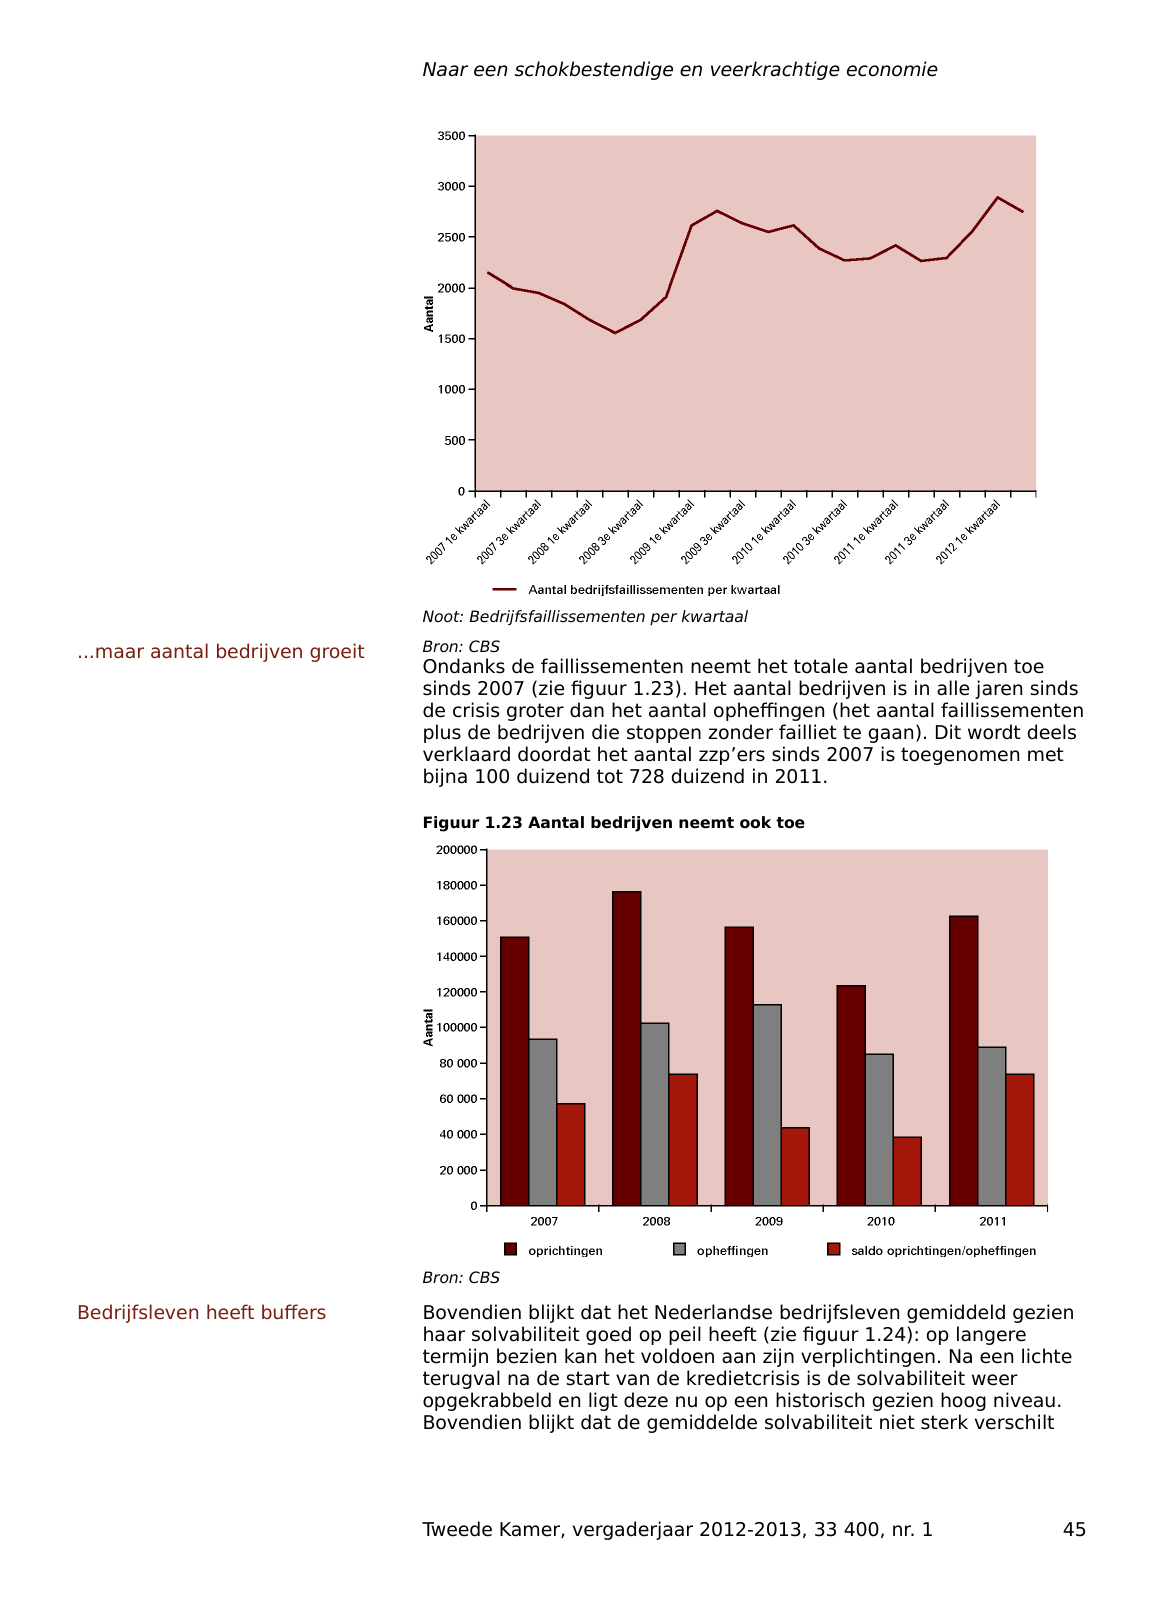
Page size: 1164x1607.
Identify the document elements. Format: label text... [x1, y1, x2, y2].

text ...maar aantal bedrijven groeit [77, 641, 399, 663]
text Bedrijfsleven heeft buffers [77, 1302, 399, 1324]
picture [422, 844, 1049, 1258]
text Ondanks de faillissementen neemt het totale aantal bedrijven toe sinds 2007 (zie figuur 1.23). Het aantal bedrijven is in alle jaren sinds de crisis groter dan het aantal opheffingen (het aantal faillissementen plus de bedrijven die stoppen zonder failliet te gaan). Dit wordt deels verklaard doordat het aantal zzp’ers sinds 2007 is toegenomen met bijna 100 duizend tot 728 duizend in 2011. [422, 641, 1087, 788]
text Bovendien blijkt dat het Nederlandse bedrijfsleven gemiddeld gezien haar solvabiliteit goed op peil heeft (zie figuur 1.24): op langere termijn bezien kan het voldoen aan zijn verplichtingen. Na een lichte terugval na de start van de kredietcrisis is de solvabiliteit weer opgekrabbeld en ligt deze nu op een historisch gezien hoog niveau. Bovendien blijkt dat de gemiddelde solvabiliteit niet sterk verschilt [422, 1302, 1087, 1433]
text Figuur 1.23 Aantal bedrijven neemt ook toe [422, 814, 1048, 832]
text Noot: Bedrijfsfaillissementen per kwartaal [422, 608, 1036, 626]
picture [422, 130, 1037, 597]
text Bron: CBS [422, 638, 1036, 656]
text Bron: CBS [422, 1269, 1048, 1287]
